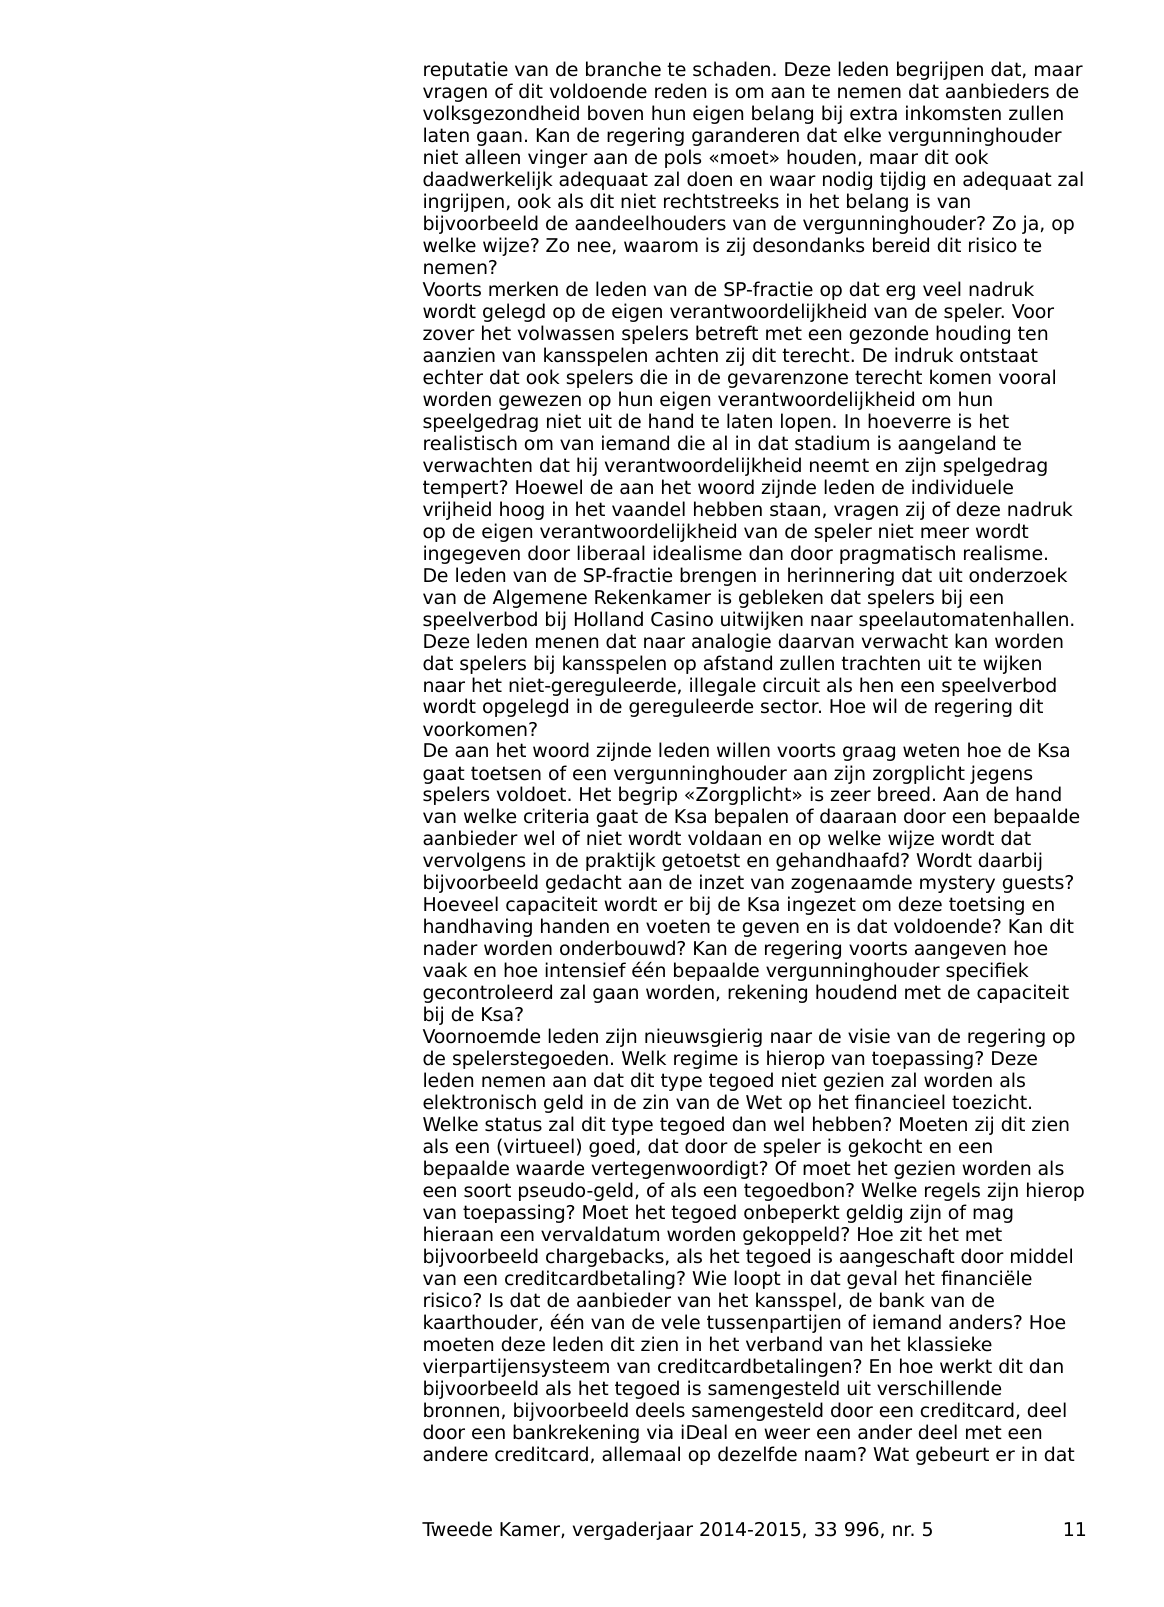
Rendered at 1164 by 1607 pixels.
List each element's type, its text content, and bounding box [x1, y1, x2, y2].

text De aan het woord zijnde leden willen voorts graag weten hoe de Ksa gaat toetsen of een vergunninghouder aan zijn zorgplicht jegens spelers voldoet. Het begrip «Zorgplicht» is zeer breed. Aan de hand van welke criteria gaat de Ksa bepalen of daaraan door een bepaalde aanbieder wel of niet wordt voldaan en op welke wijze wordt dat vervolgens in de praktijk getoetst en gehandhaafd? Wordt daarbij bijvoorbeeld gedacht aan de inzet van zogenaamde mystery guests? Hoeveel capaciteit wordt er bij de Ksa ingezet om deze toetsing en handhaving handen en voeten te geven en is dat voldoende? Kan dit nader worden onderbouwd? Kan de regering voorts aangeven hoe vaak en hoe intensief één bepaalde vergunninghouder specifiek gecontroleerd zal gaan worden, rekening houdend met de capaciteit bij de Ksa? [422, 740, 1087, 1026]
text Voorts merken de leden van de SP-fractie op dat erg veel nadruk wordt gelegd op de eigen verantwoordelijkheid van de speler. Voor zover het volwassen spelers betreft met een gezonde houding ten aanzien van kansspelen achten zij dit terecht. De indruk ontstaat echter dat ook spelers die in de gevarenzone terecht komen vooral worden gewezen op hun eigen verantwoordelijkheid om hun speelgedrag niet uit de hand te laten lopen. In hoeverre is het realistisch om van iemand die al in dat stadium is aangeland te verwachten dat hij verantwoordelijkheid neemt en zijn spelgedrag tempert? Hoewel de aan het woord zijnde leden de individuele vrijheid hoog in het vaandel hebben staan, vragen zij of deze nadruk op de eigen verantwoordelijkheid van de speler niet meer wordt ingegeven door liberaal idealisme dan door pragmatisch realisme. [422, 279, 1087, 564]
text reputatie van de branche te schaden. Deze leden begrijpen dat, maar vragen of dit voldoende reden is om aan te nemen dat aanbieders de volksgezondheid boven hun eigen belang bij extra inkomsten zullen laten gaan. Kan de regering garanderen dat elke vergunninghouder niet alleen vinger aan de pols «moet» houden, maar dit ook daadwerkelijk adequaat zal doen en waar nodig tijdig en adequaat zal ingrijpen, ook als dit niet rechtstreeks in het belang is van bijvoorbeeld de aandeelhouders van de vergunninghouder? Zo ja, op welke wijze? Zo nee, waarom is zij desondanks bereid dit risico te nemen? [422, 59, 1087, 279]
text De leden van de SP-fractie brengen in herinnering dat uit onderzoek van de Algemene Rekenkamer is gebleken dat spelers bij een speelverbod bij Holland Casino uitwijken naar speelautomatenhallen. Deze leden menen dat naar analogie daarvan verwacht kan worden dat spelers bij kansspelen op afstand zullen trachten uit te wijken naar het niet-gereguleerde, illegale circuit als hen een speelverbod wordt opgelegd in de gereguleerde sector. Hoe wil de regering dit voorkomen? [422, 564, 1087, 740]
text Voornoemde leden zijn nieuwsgierig naar de visie van de regering op de spelerstegoeden. Welk regime is hierop van toepassing? Deze leden nemen aan dat dit type tegoed niet gezien zal worden als elektronisch geld in de zin van de Wet op het financieel toezicht. Welke status zal dit type tegoed dan wel hebben? Moeten zij dit zien als een (virtueel) goed, dat door de speler is gekocht en een bepaalde waarde vertegenwoordigt? Of moet het gezien worden als een soort pseudo-geld, of als een tegoedbon? Welke regels zijn hierop van toepassing? Moet het tegoed onbeperkt geldig zijn of mag hieraan een vervaldatum worden gekoppeld? Hoe zit het met bijvoorbeeld chargebacks, als het tegoed is aangeschaft door middel van een creditcardbetaling? Wie loopt in dat geval het financiële risico? Is dat de aanbieder van het kansspel, de bank van de kaarthouder, één van de vele tussenpartijen of iemand anders? Hoe moeten deze leden dit zien in het verband van het klassieke vierpartijensysteem van creditcardbetalingen? En hoe werkt dit dan bijvoorbeeld als het tegoed is samengesteld uit verschillende bronnen, bijvoorbeeld deels samengesteld door een creditcard, deel door een bankrekening via iDeal en weer een ander deel met een andere creditcard, allemaal op dezelfde naam? Wat gebeurt er in dat [422, 1026, 1087, 1466]
